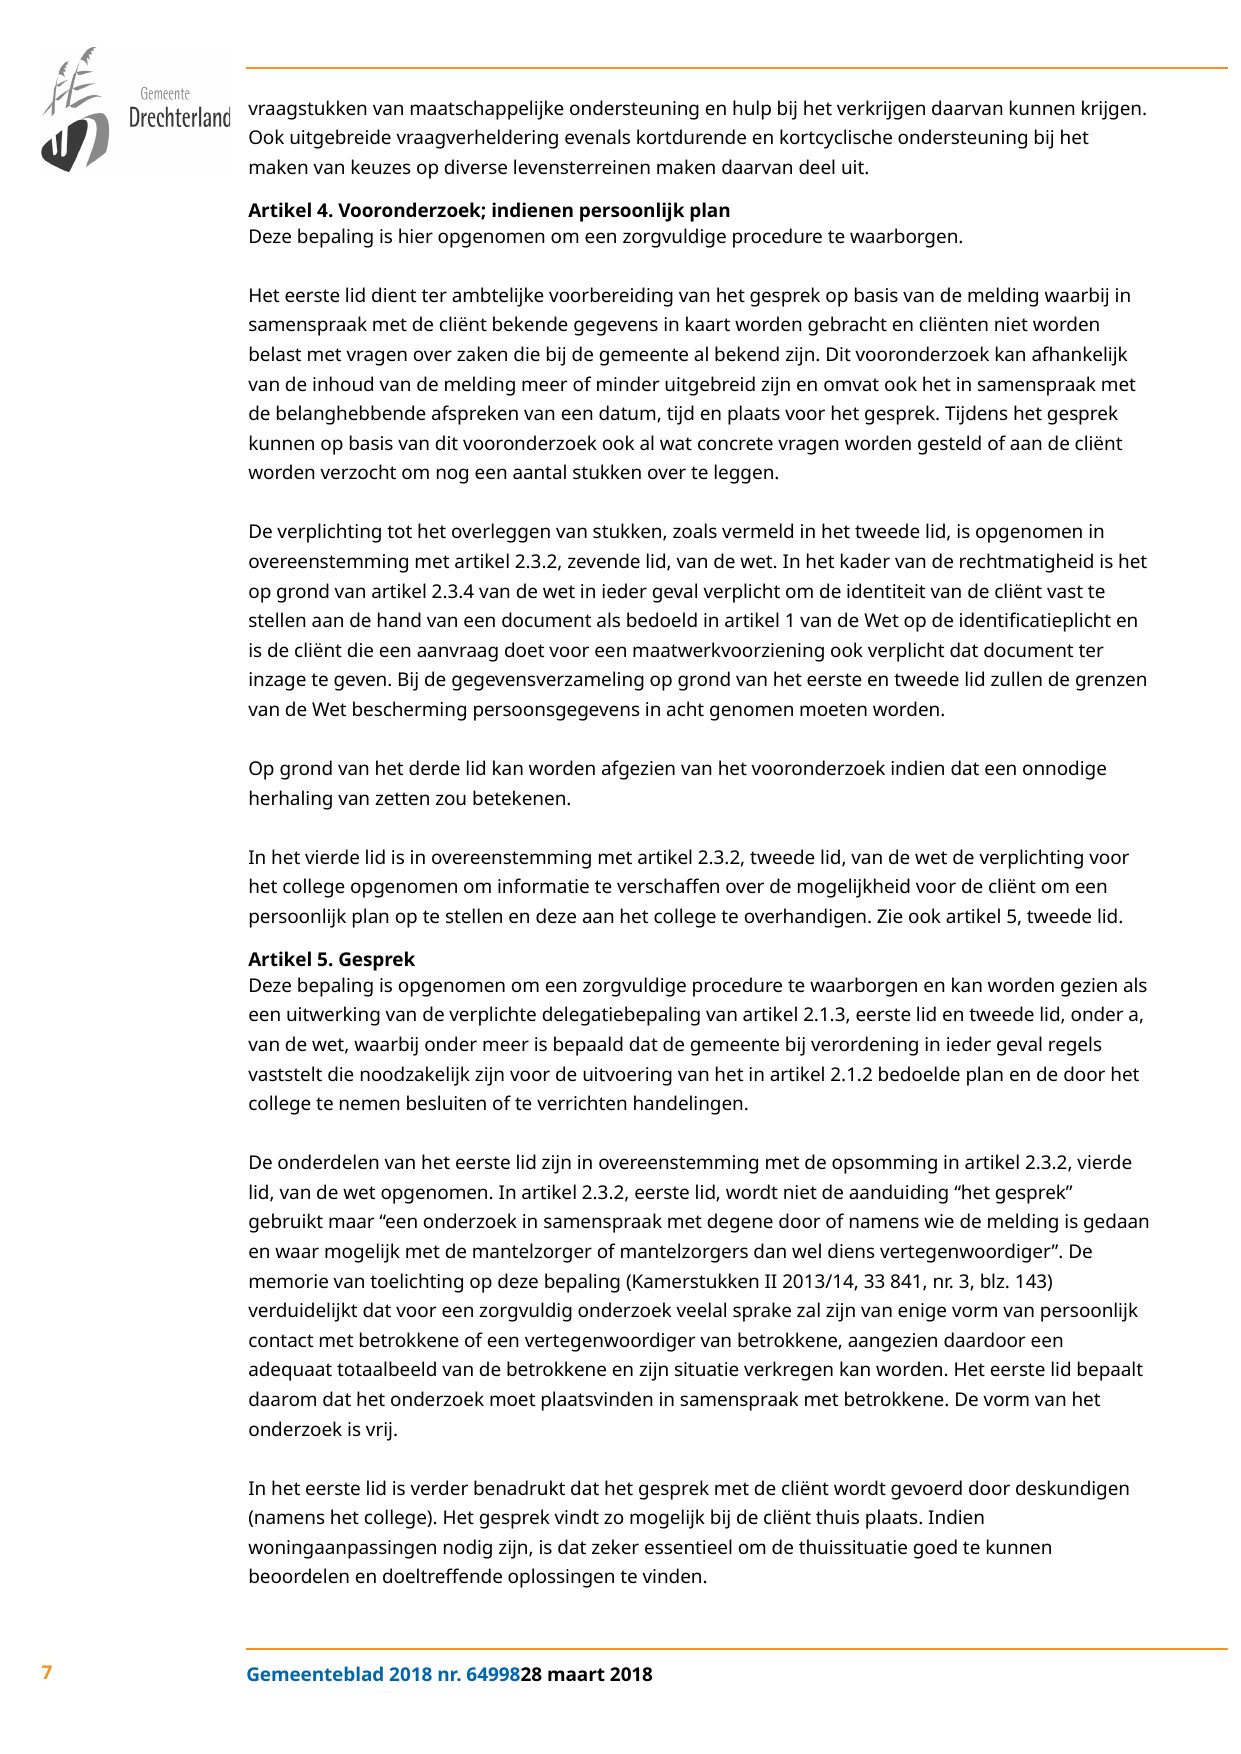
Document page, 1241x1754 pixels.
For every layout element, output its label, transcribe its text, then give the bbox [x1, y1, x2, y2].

text De verplichting tot het overleggen van stukken, zoals vermeld in het tweede lid, is opgenomen in overeenstemming met artikel 2.3.2, zevende lid, van de wet. In het kader van de rechtmatigheid is het op grond van artikel 2.3.4 van de wet in ieder geval verplicht om de identiteit van de cliënt vast te stellen aan de hand van een document als bedoeld in artikel 1 van de Wet op de identificatieplicht en is de cliënt die een aanvraag doet voor een maatwerkvoorziening ook verplicht dat document ter inzage te geven. Bij de gegevensverzameling op grond van het eerste en tweede lid zullen de grenzen van de Wet bescherming persoonsgegevens in acht genomen moeten worden. [248, 519, 1152, 722]
text Deze bepaling is opgenomen om een zorgvuldige procedure te waarborgen en kan worden gezien als een uitwerking van de verplichte delegatiebepaling van artikel 2.1.3, eerste lid en tweede lid, onder a, van de wet, waarbij onder meer is bepaald dat de gemeente bij verordening in ieder geval regels vaststelt die noodzakelijk zijn voor de uitvoering van het in artikel 2.1.2 bedoelde plan en de door het college te nemen besluiten of te verrichten handelingen. [248, 972, 1152, 1116]
text De onderdelen van het eerste lid zijn in overeenstemming met de opsomming in artikel 2.3.2, vierde lid, van de wet opgenomen. In artikel 2.3.2, eerste lid, wordt niet de aanduiding “het gesprek” gebruikt maar “een onderzoek in samenspraak met degene door of namens wie de melding is gedaan en waar mogelijk met de mantelzorger of mantelzorgers dan wel diens vertegenwoordiger”. De memorie van toelichting op deze bepaling (Kamerstukken II 2013/14, 33 841, nr. 3, blz. 143) verduidelijkt dat voor een zorgvuldig onderzoek veelal sprake zal zijn van enige vorm van persoonlijk contact met betrokkene of een vertegenwoordiger van betrokkene, aangezien daardoor een adequaat totaalbeeld van de betrokkene en zijn situatie verkregen kan worden. Het eerste lid bepaalt daarom dat het onderzoek moet plaatsvinden in samenspraak met betrokkene. De vorm van het onderzoek is vrij. [248, 1149, 1152, 1442]
picture [41, 47, 231, 172]
text Artikel 4. Vooronderzoek; indienen persoonlijk plan [248, 197, 1152, 223]
text Het eerste lid dient ter ambtelijke voorbereiding van het gesprek op basis van de melding waarbij in samenspraak met de cliënt bekende gegevens in kaart worden gebracht en cliënten niet worden belast met vragen over zaken die bij de gemeente al bekend zijn. Dit vooronderzoek kan afhankelijk van de inhoud van de melding meer of minder uitgebreid zijn en omvat ook het in samenspraak met de belanghebbende afspreken van een datum, tijd en plaats voor het gesprek. Tijdens het gesprek kunnen op basis van dit vooronderzoek ook al wat concrete vragen worden gesteld of aan de cliënt worden verzocht om nog een aantal stukken over te leggen. [248, 282, 1152, 485]
text Artikel 5. Gesprek [248, 946, 1152, 972]
text Deze bepaling is hier opgenomen om een zorgvuldige procedure te waarborgen. [248, 223, 1152, 248]
text In het vierde lid is in overeenstemming met artikel 2.3.2, tweede lid, van de wet de verplichting voor het college opgenomen om informatie te verschaffen over de mogelijkheid voor de cliënt om een persoonlijk plan op te stellen en deze aan het college te overhandigen. Zie ook artikel 5, tweede lid. [248, 844, 1152, 929]
text In het eerste lid is verder benadrukt dat het gesprek met de cliënt wordt gevoerd door deskundigen (namens het college). Het gesprek vindt zo mogelijk bij de cliënt thuis plaats. Indien woningaanpassingen nodig zijn, is dat zeker essentieel om de thuissituatie goed te kunnen beoordelen en doeltreffende oplossingen te vinden. [248, 1475, 1152, 1589]
text vraagstukken van maatschappelijke ondersteuning en hulp bij het verkrijgen daarvan kunnen krijgen. Ook uitgebreide vraagverheldering evenals kortdurende en kortcyclische ondersteuning bij het maken van keuzes op diverse levensterreinen maken daarvan deel uit. [248, 95, 1152, 180]
text Op grond van het derde lid kan worden afgezien van het vooronderzoek indien dat een onnodige herhaling van zetten zou betekenen. [248, 755, 1152, 811]
